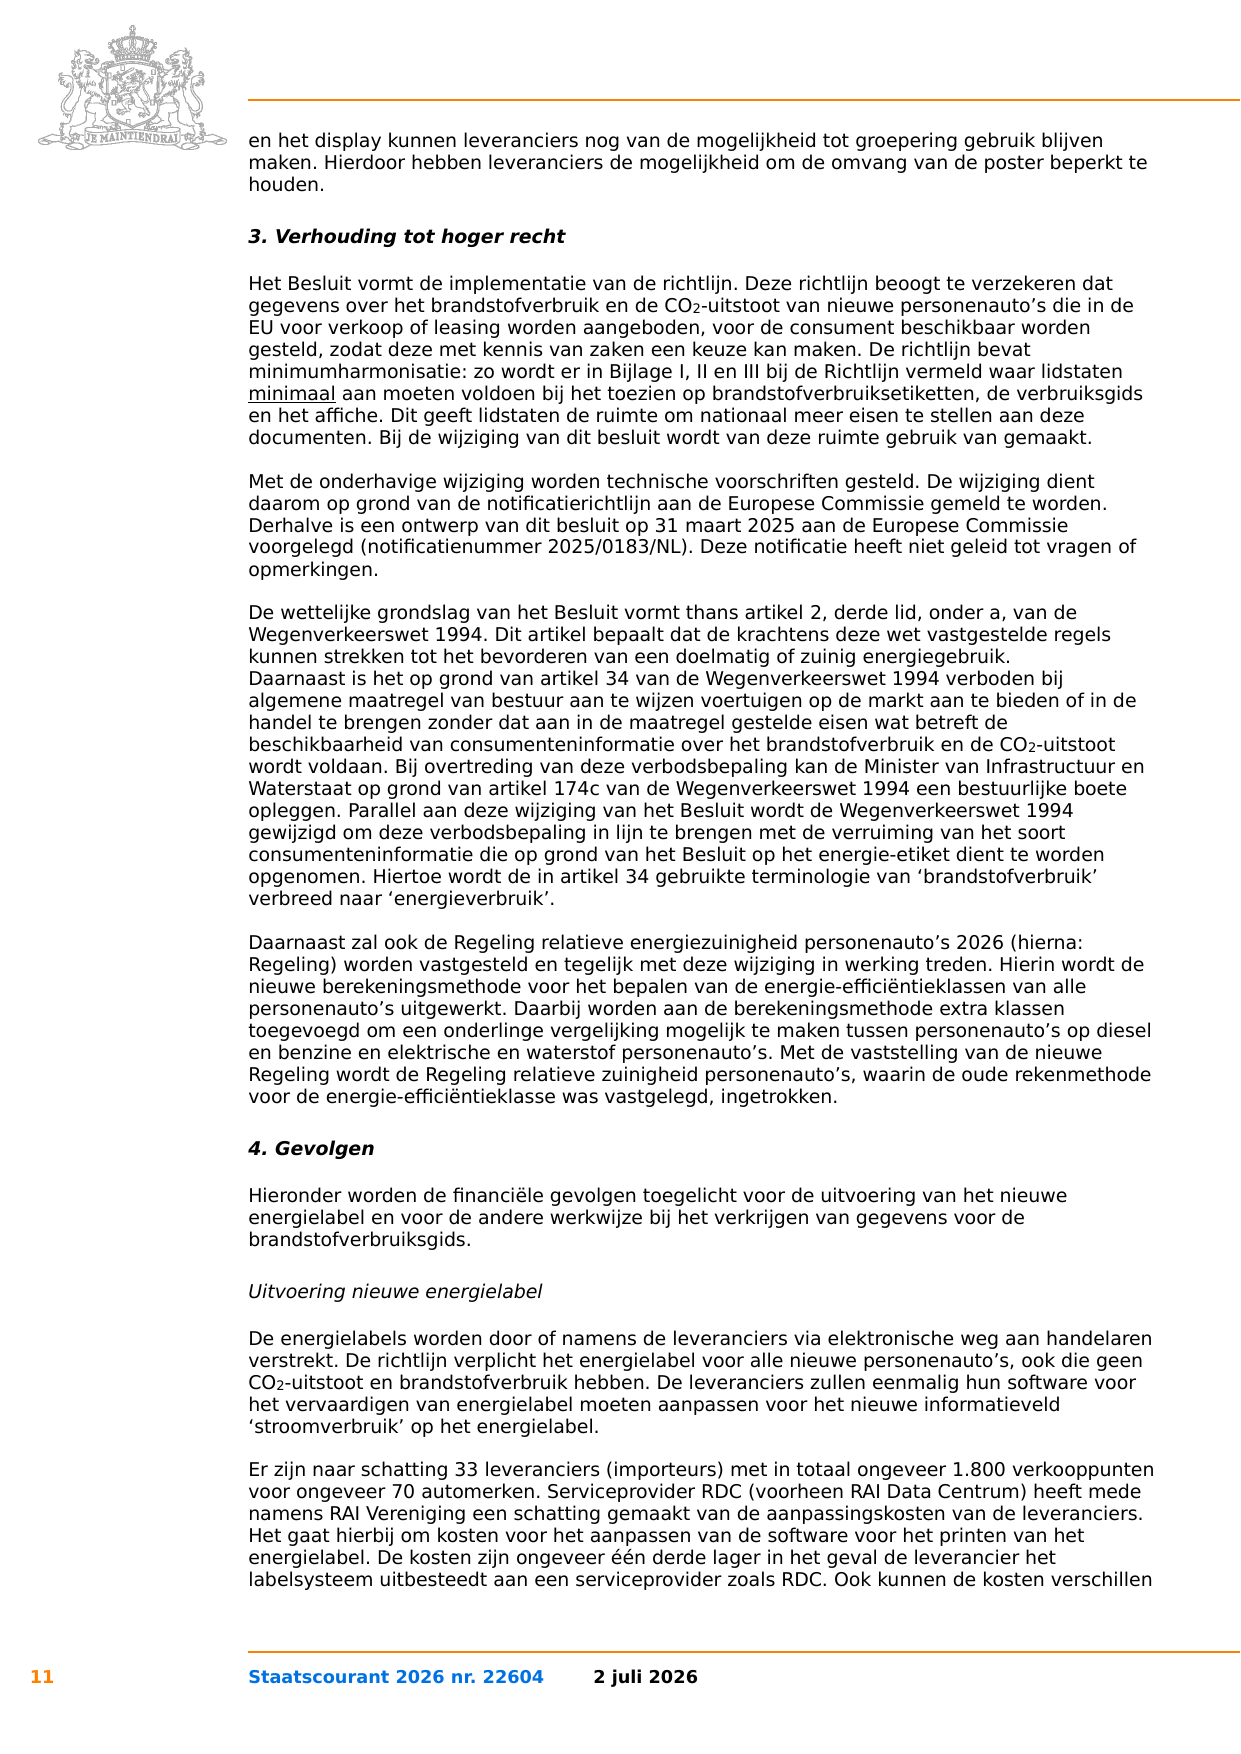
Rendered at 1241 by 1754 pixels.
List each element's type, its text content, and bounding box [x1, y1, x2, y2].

text Met de onderhavige wijziging worden technische voorschriften gesteld. De wijziging dient daarom op grond van de notificatierichtlijn aan de Europese Commissie gemeld te worden. Derhalve is een ontwerp van dit besluit op 31 maart 2025 aan de Europese Commissie voorgelegd (notificatienummer 2025/0183/NL). Deze notificatie heeft niet geleid tot vragen of opmerkingen. [248, 471, 1163, 580]
text Het Besluit vormt de implementatie van de richtlijn. Deze richtlijn beoogt te verzekeren dat gegevens over het brandstofverbruik en de CO2-uitstoot van nieuwe personenauto’s die in de EU voor verkoop of leasing worden aangeboden, voor de consument beschikbaar worden gesteld, zodat deze met kennis van zaken een keuze kan maken. De richtlijn bevat minimumharmonisatie: zo wordt er in Bijlage I, II en III bij de Richtlijn vermeld waar lidstaten minimaal aan moeten voldoen bij het toezien op brandstofverbruiksetiketten, de verbruiksgids en het affiche. Dit geeft lidstaten de ruimte om nationaal meer eisen te stellen aan deze documenten. Bij de wijziging van dit besluit wordt van deze ruimte gebruik van gemaakt. [248, 273, 1163, 449]
text De energielabels worden door of namens de leveranciers via elektronische weg aan handelaren verstrekt. De richtlijn verplicht het energielabel voor alle nieuwe personenauto’s, ook die geen CO2-uitstoot en brandstofverbruik hebben. De leveranciers zullen eenmalig hun software voor het vervaardigen van energielabel moeten aanpassen voor het nieuwe informatieveld ‘stroomverbruik’ op het energielabel. [248, 1328, 1163, 1437]
text Daarnaast zal ook de Regeling relatieve energiezuinigheid personenauto’s 2026 (hierna: Regeling) worden vastgesteld en tegelijk met deze wijziging in werking treden. Hierin wordt de nieuwe berekeningsmethode voor het bepalen van de energie-efficiëntieklassen van alle personenauto’s uitgewerkt. Daarbij worden aan de berekeningsmethode extra klassen toegevoegd om een onderlinge vergelijking mogelijk te maken tussen personenauto’s op diesel en benzine en elektrische en waterstof personenauto’s. Met de vaststelling van de nieuwe Regeling wordt de Regeling relatieve zuinigheid personenauto’s, waarin de oude rekenmethode voor de energie-efficiëntieklasse was vastgelegd, ingetrokken. [248, 932, 1163, 1108]
subtitle 4. Gevolgen [248, 1138, 1163, 1160]
text Daarnaast is het op grond van artikel 34 van de Wegenverkeerswet 1994 verboden bij algemene maatregel van bestuur aan te wijzen voertuigen op de markt aan te bieden of in de handel te brengen zonder dat aan in de maatregel gestelde eisen wat betreft de beschikbaarheid van consumenteninformatie over het brandstofverbruik en de CO2-uitstoot wordt voldaan. Bij overtreding van deze verbodsbepaling kan de Minister van Infrastructuur en Waterstaat op grond van artikel 174c van de Wegenverkeerswet 1994 een bestuurlijke boete opleggen. Parallel aan deze wijziging van het Besluit wordt de Wegenverkeerswet 1994 gewijzigd om deze verbodsbepaling in lijn te brengen met de verruiming van het soort consumenteninformatie die op grond van het Besluit op het energie-etiket dient te worden opgenomen. Hiertoe wordt de in artikel 34 gebruikte terminologie van ‘brandstofverbruik’ verbreed naar ‘energieverbruik’. [248, 668, 1163, 910]
picture [38, 25, 227, 150]
subtitle 3. Verhouding tot hoger recht [248, 226, 1163, 248]
text Er zijn naar schatting 33 leveranciers (importeurs) met in totaal ongeveer 1.800 verkooppunten voor ongeveer 70 automerken. Serviceprovider RDC (voorheen RAI Data Centrum) heeft mede namens RAI Vereniging een schatting gemaakt van de aanpassingskosten van de leveranciers. Het gaat hierbij om kosten voor het aanpassen van de software voor het printen van het energielabel. De kosten zijn ongeveer één derde lager in het geval de leverancier het labelsysteem uitbesteedt aan een serviceprovider zoals RDC. Ook kunnen de kosten verschillen [248, 1459, 1163, 1591]
text Hieronder worden de financiële gevolgen toegelicht voor de uitvoering van het nieuwe energielabel en voor de andere werkwijze bij het verkrijgen van gegevens voor de brandstofverbruiksgids. [248, 1185, 1163, 1251]
text De wettelijke grondslag van het Besluit vormt thans artikel 2, derde lid, onder a, van de Wegenverkeerswet 1994. Dit artikel bepaalt dat de krachtens deze wet vastgestelde regels kunnen strekken tot het bevorderen van een doelmatig of zuinig energiegebruik. [248, 602, 1163, 668]
text en het display kunnen leveranciers nog van de mogelijkheid tot groepering gebruik blijven maken. Hierdoor hebben leveranciers de mogelijkheid om de omvang van de poster beperkt te houden. [248, 130, 1163, 196]
subtitle Uitvoering nieuwe energielabel [248, 1281, 1163, 1303]
